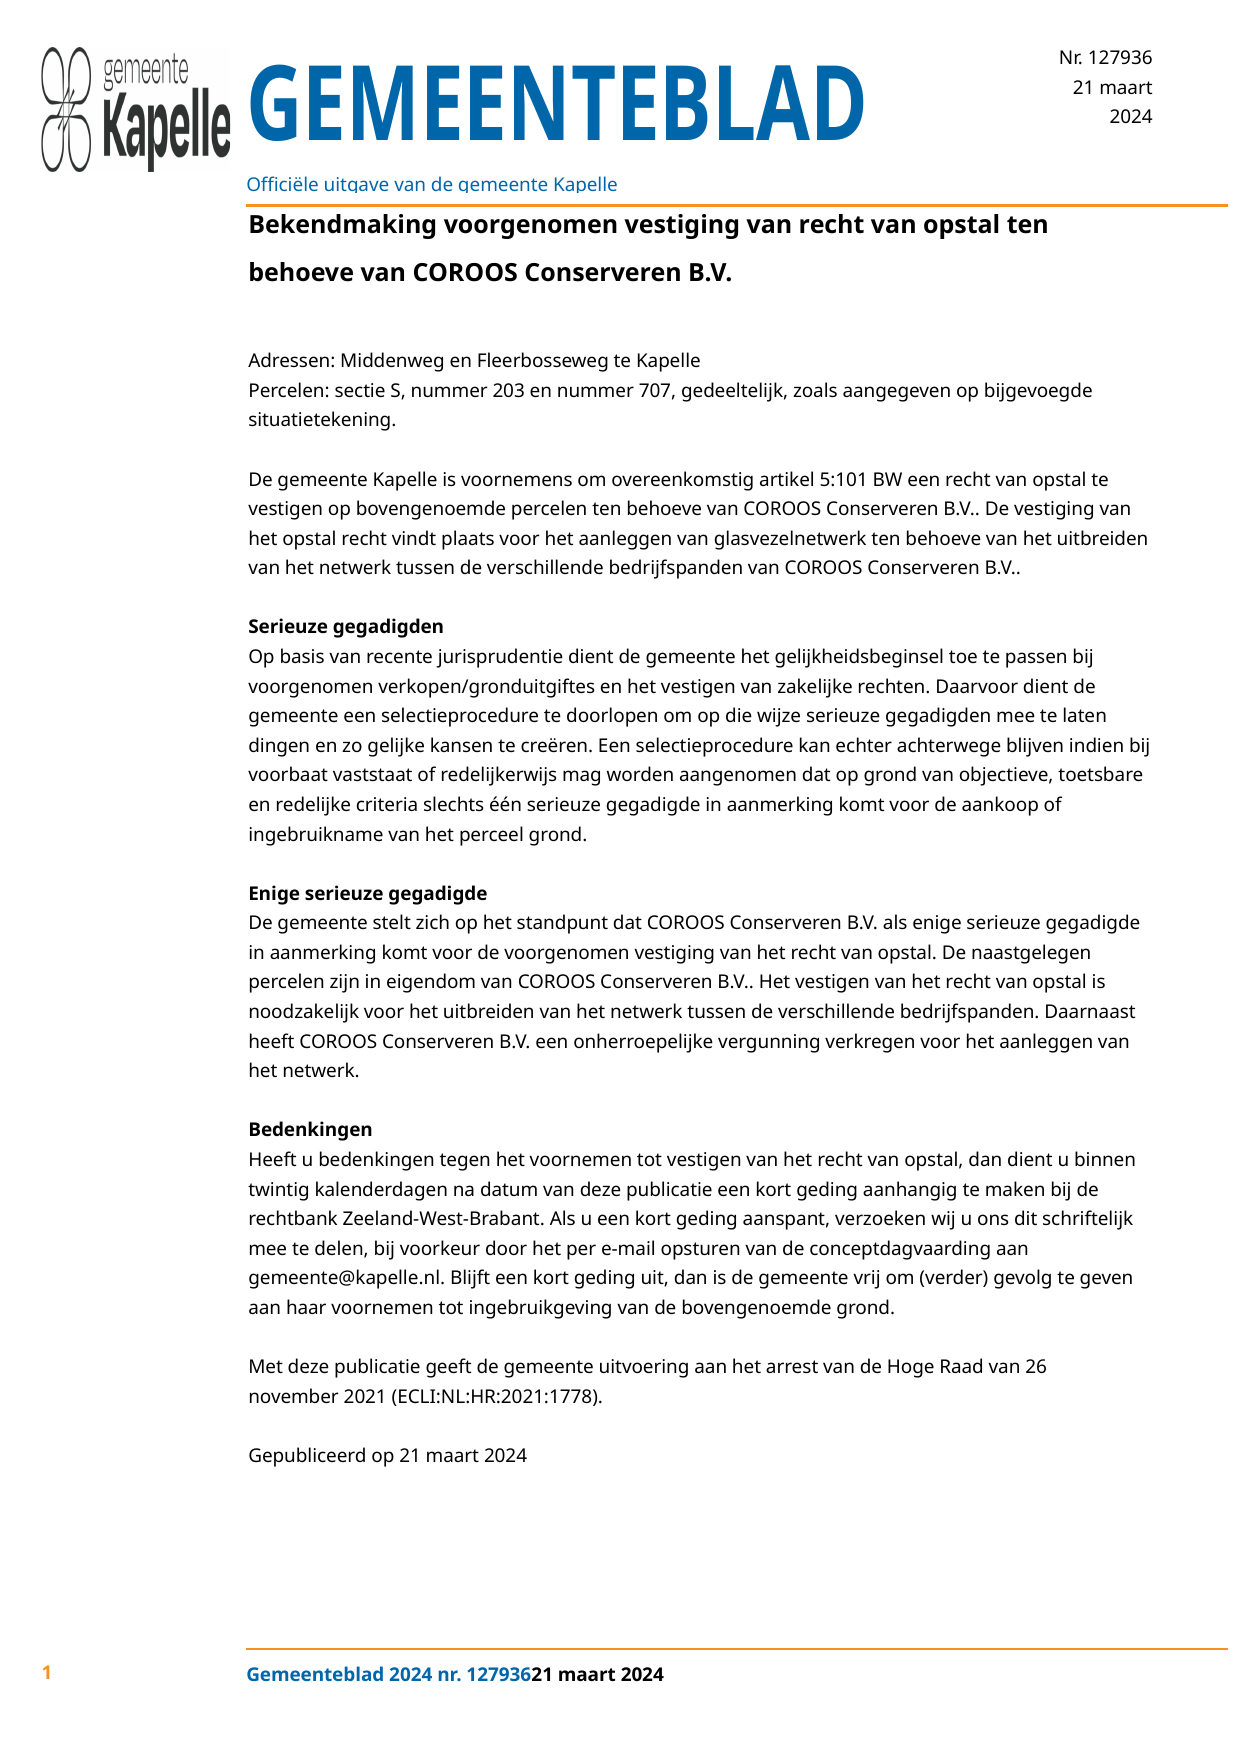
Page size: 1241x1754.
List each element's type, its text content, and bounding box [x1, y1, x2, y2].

text Enige serieuze gegadigde [248, 880, 1152, 906]
text Op basis van recente jurisprudentie dient de gemeente het gelijkheidsbeginsel toe te passen bij voorgenomen verkopen/gronduitgiftes en het vestigen van zakelijke rechten. Daarvoor dient de gemeente een selectieprocedure te doorlopen om op die wijze serieuze gegadigden mee te laten dingen en zo gelijke kansen te creëren. Een selectieprocedure kan echter achterwege blijven indien bij voorbaat vaststaat of redelijkerwijs mag worden aangenomen dat op grond van objectieve, toetsbare en redelijke criteria slechts één serieuze gegadigde in aanmerking komt voor de aankoop of ingebruikname van het perceel grond. [248, 643, 1152, 847]
text Gepubliceerd op 21 maart 2024 [248, 1442, 1152, 1468]
text De gemeente stelt zich op het standpunt dat COROOS Conserveren B.V. als enige serieuze gegadigde in aanmerking komt voor de voorgenomen vestiging van het recht van opstal. De naastgelegen percelen zijn in eigendom van COROOS Conserveren B.V.. Het vestigen van het recht van opstal is noodzakelijk voor het uitbreiden van het netwerk tussen de verschillende bedrijfspanden. Daarnaast heeft COROOS Conserveren B.V. een onherroepelijke vergunning verkregen voor het aanleggen van het netwerk. [248, 909, 1152, 1083]
picture [41, 47, 231, 172]
text Met deze publicatie geeft de gemeente uitvoering aan het arrest van de Hoge Raad van 26 [248, 1353, 1152, 1379]
text Percelen: sectie S, nummer 203 en nummer 707, gedeeltelijk, zoals aangegeven op bijgevoegde situatietekening. [248, 377, 1152, 432]
text Heeft u bedenkingen tegen het voornemen tot vestigen van het recht van opstal, dan dient u binnen twintig kalenderdagen na datum van deze publicatie een kort geding aanhangig te maken bij de rechtbank Zeeland-West-Brabant. Als u een kort geding aanspant, verzoeken wij u ons dit schriftelijk mee te delen, bij voorkeur door het per e-mail opsturen van de conceptdagvaarding aan gemeente@kapelle.nl. Blijft een kort geding uit, dan is de gemeente vrij om (verder) gevolg te geven aan haar voornemen tot ingebruikgeving van de bovengenoemde grond. [248, 1146, 1152, 1320]
text november 2021 (ECLI:NL:HR:2021:1778). [248, 1383, 1152, 1409]
text Bedenkingen [248, 1117, 1152, 1142]
text De gemeente Kapelle is voornemens om overeenkomstig artikel 5:101 BW een recht van opstal te vestigen op bovengenoemde percelen ten behoeve van COROOS Conserveren B.V.. De vestiging van het opstal recht vindt plaats voor het aanleggen van glasvezelnetwerk ten behoeve van het uitbreiden van het netwerk tussen de verschillende bedrijfspanden van COROOS Conserveren B.V.. [248, 466, 1152, 580]
text Serieuze gegadigden [248, 614, 1152, 639]
text Adressen: Middenweg en Fleerbosseweg te Kapelle [248, 347, 1152, 373]
text Bekendmaking voorgenomen vestiging van recht van opstal ten behoeve van COROOS Conserveren B.V. [248, 207, 1152, 288]
